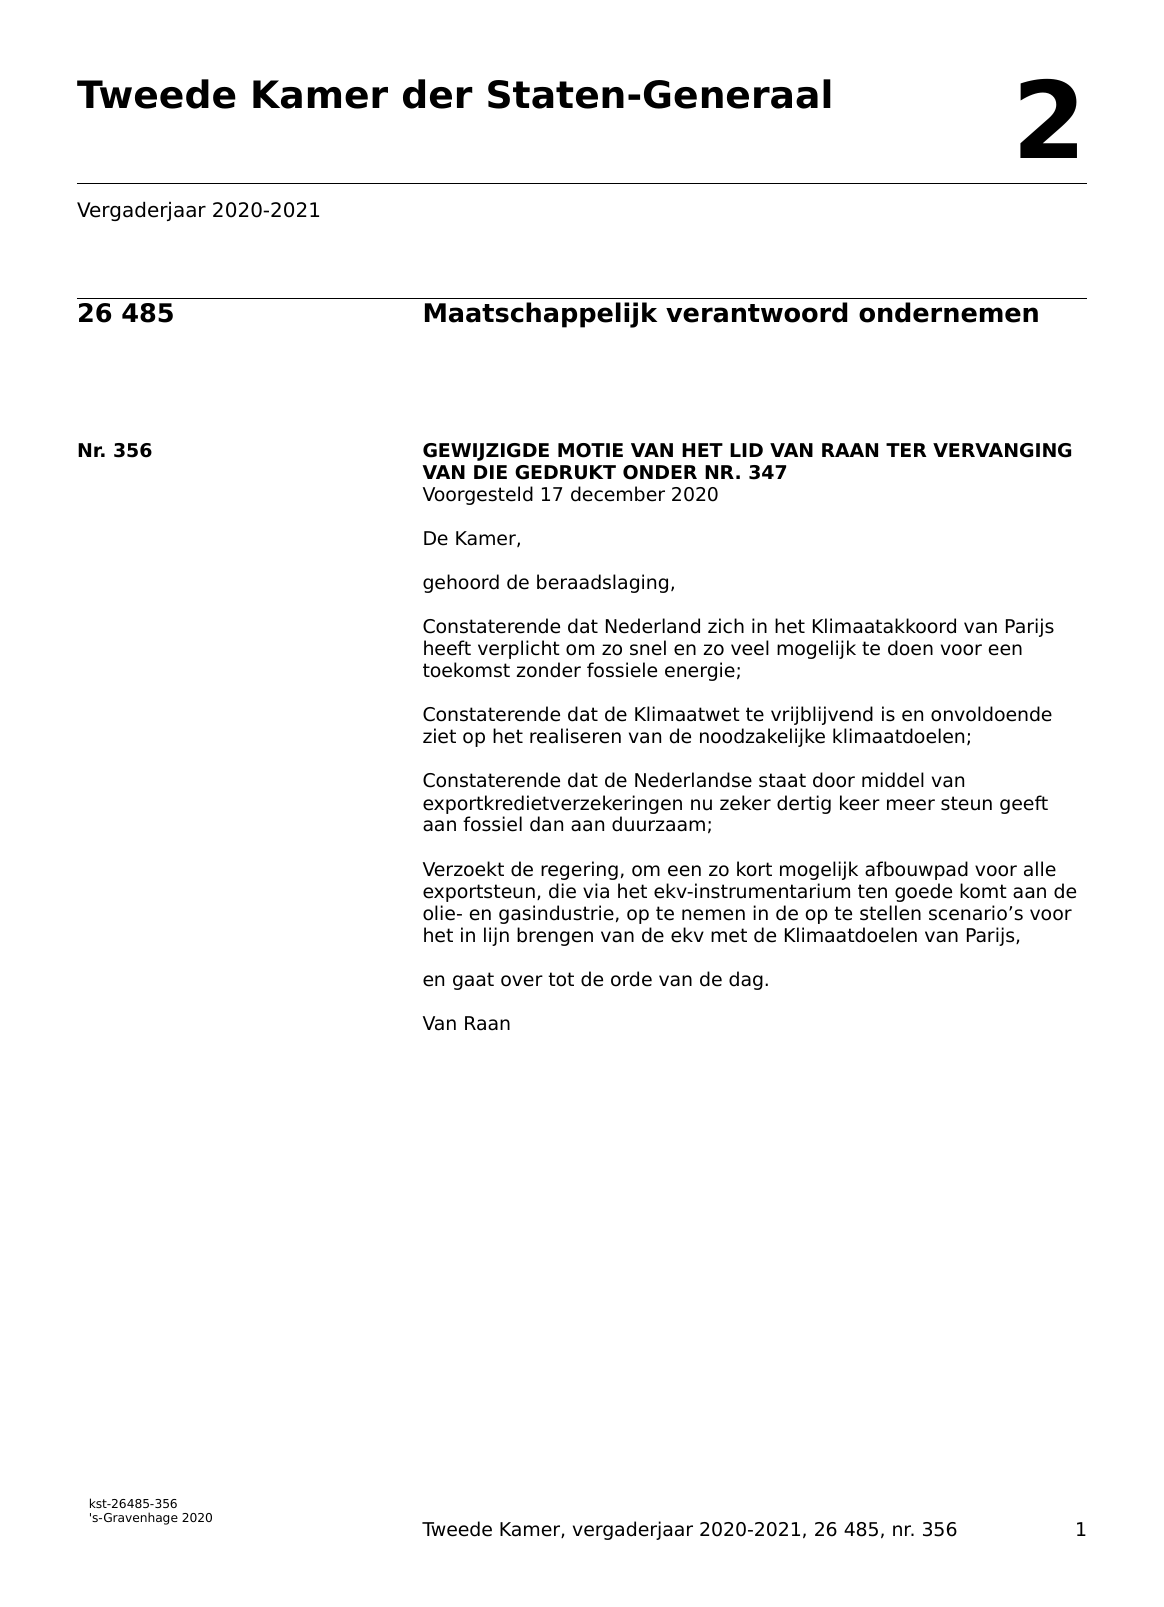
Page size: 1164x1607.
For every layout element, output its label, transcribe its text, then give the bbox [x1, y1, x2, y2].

table_cell Vergaderjaar 2020-2021 [77, 184, 1087, 298]
subtitle 26 485 Maatschappelijk verantwoord ondernemen [77, 299, 1087, 329]
text Voorgesteld 17 december 2020 [422, 484, 1087, 506]
text gehoord de beraadslaging, [422, 572, 1087, 594]
text De Kamer, [422, 528, 1087, 550]
text Van Raan [422, 1013, 1087, 1035]
text Constaterende dat de Klimaatwet te vrijblijvend is en onvoldoende ziet op het realiseren van de noodzakelijke klimaatdoelen; [422, 704, 1087, 748]
table_header 2 [886, 59, 1087, 183]
table_header Tweede Kamer der Staten-Generaal [77, 59, 886, 183]
text kst-26485-356 [88, 1497, 323, 1511]
text Constaterende dat de Nederlandse staat door middel van exportkredietverzekeringen nu zeker dertig keer meer steun geeft aan fossiel dan aan duurzaam; [422, 770, 1087, 836]
text en gaat over tot de orde van de dag. [422, 969, 1087, 991]
subtitle Nr. 356 GEWIJZIGDE MOTIE VAN HET LID VAN RAAN TER VERVANGING VAN DIE GEDRUKT ONDER NR. 347 [77, 440, 1087, 484]
text 's-Gravenhage 2020 [88, 1511, 323, 1525]
text Verzoekt de regering, om een zo kort mogelijk afbouwpad voor alle exportsteun, die via het ekv-instrumentarium ten goede komt aan de olie- en gasindustrie, op te nemen in de op te stellen scenario’s voor het in lijn brengen van de ekv met de Klimaatdoelen van Parijs, [422, 858, 1087, 946]
text Constaterende dat Nederland zich in het Klimaatakkoord van Parijs heeft verplicht om zo snel en zo veel mogelijk te doen voor een toekomst zonder fossiele energie; [422, 616, 1087, 682]
